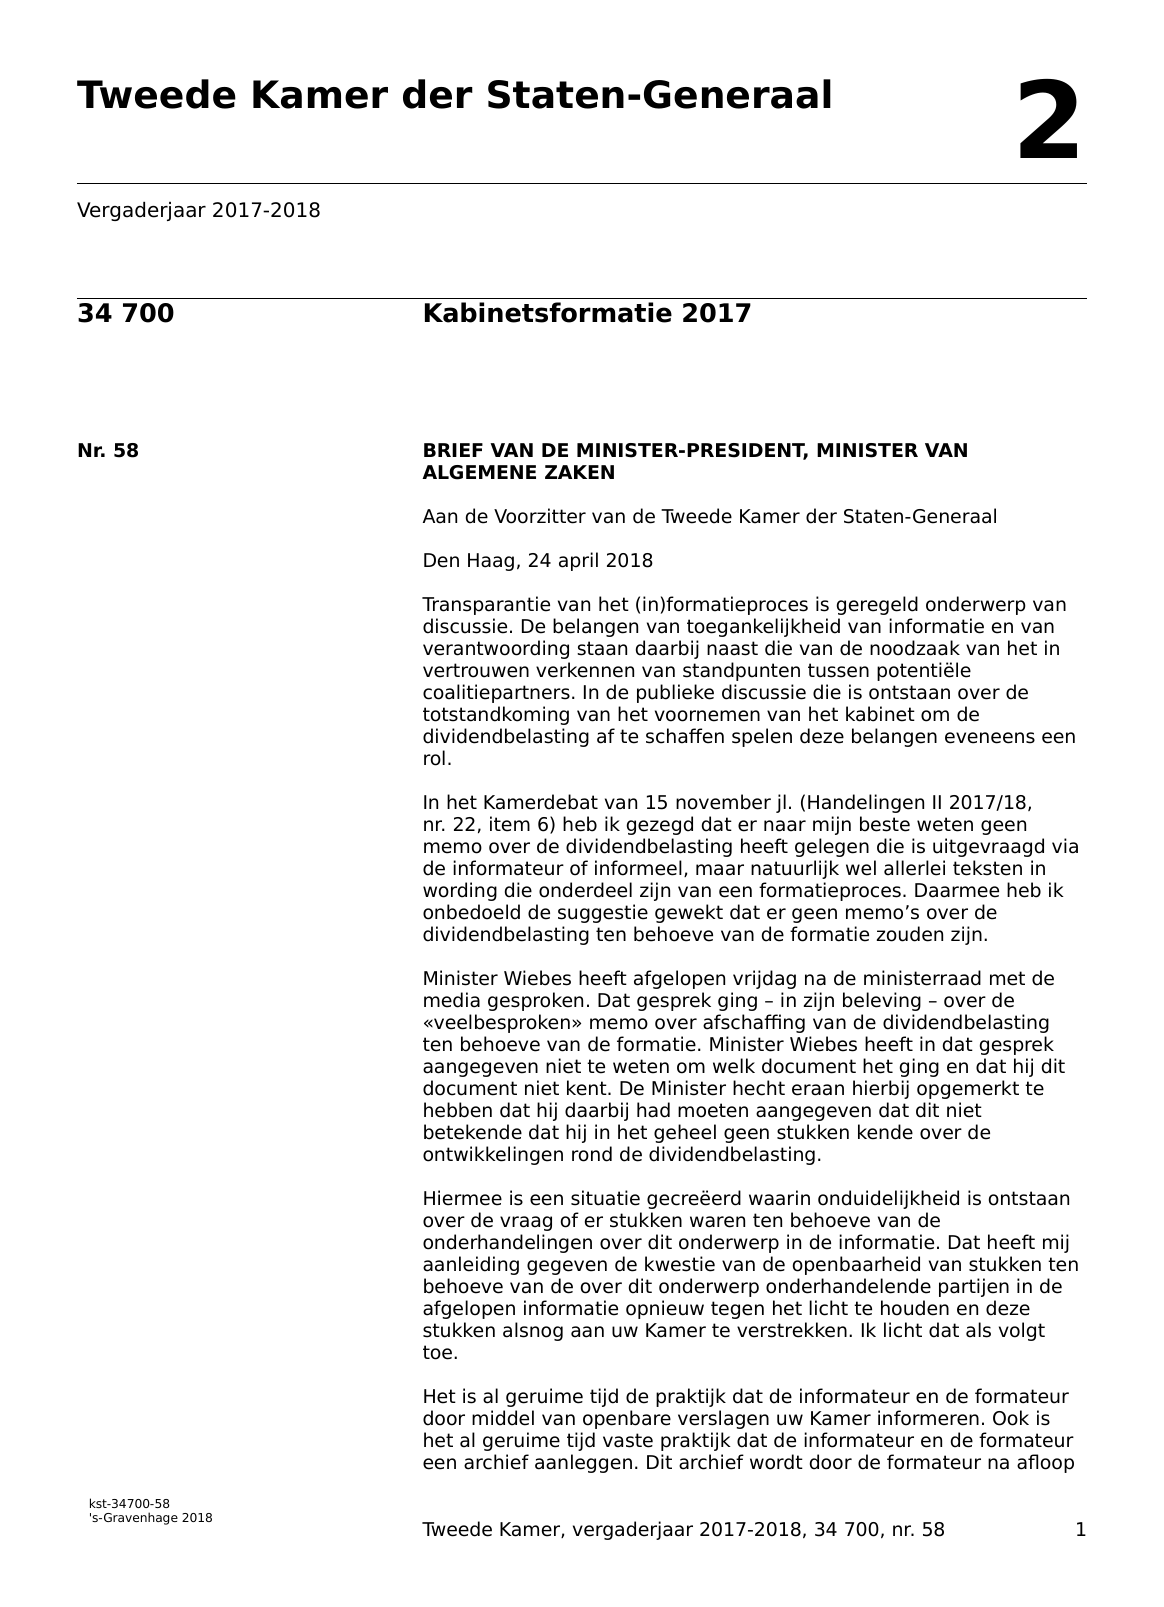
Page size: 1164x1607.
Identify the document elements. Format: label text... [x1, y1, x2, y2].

subtitle 34 700 Kabinetsformatie 2017 [77, 299, 1087, 329]
text Den Haag, 24 april 2018 [422, 550, 1087, 572]
text Aan de Voorzitter van de Tweede Kamer der Staten-Generaal [422, 506, 1087, 528]
text 's-Gravenhage 2018 [88, 1511, 323, 1525]
text Het is al geruime tijd de praktijk dat de informateur en de formateur door middel van openbare verslagen uw Kamer informeren. Ook is het al geruime tijd vaste praktijk dat de informateur en de formateur een archief aanleggen. Dit archief wordt door de formateur na afloop [422, 1386, 1087, 1474]
table_cell Vergaderjaar 2017-2018 [77, 184, 1087, 298]
subtitle Nr. 58 BRIEF VAN DE MINISTER-PRESIDENT, MINISTER VAN ALGEMENE ZAKEN [77, 440, 1087, 484]
table_header Tweede Kamer der Staten-Generaal [77, 59, 886, 183]
text Transparantie van het (in)formatieproces is geregeld onderwerp van discussie. De belangen van toegankelijkheid van informatie en van verantwoording staan daarbij naast die van de noodzaak van het in vertrouwen verkennen van standpunten tussen potentiële coalitiepartners. In de publieke discussie die is ontstaan over de totstandkoming van het voornemen van het kabinet om de dividendbelasting af te schaffen spelen deze belangen eveneens een rol. [422, 594, 1087, 770]
text In het Kamerdebat van 15 november jl. (Handelingen II 2017/18, nr. 22, item 6) heb ik gezegd dat er naar mijn beste weten geen memo over de dividendbelasting heeft gelegen die is uitgevraagd via de informateur of informeel, maar natuurlijk wel allerlei teksten in wording die onderdeel zijn van een formatieproces. Daarmee heb ik onbedoeld de suggestie gewekt dat er geen memo’s over de dividendbelasting ten behoeve van de formatie zouden zijn. [422, 792, 1087, 946]
text kst-34700-58 [88, 1497, 323, 1511]
table_header 2 [886, 59, 1087, 183]
text Hiermee is een situatie gecreëerd waarin onduidelijkheid is ontstaan over de vraag of er stukken waren ten behoeve van de onderhandelingen over dit onderwerp in de informatie. Dat heeft mij aanleiding gegeven de kwestie van de openbaarheid van stukken ten behoeve van de over dit onderwerp onderhandelende partijen in de afgelopen informatie opnieuw tegen het licht te houden en deze stukken alsnog aan uw Kamer te verstrekken. Ik licht dat als volgt toe. [422, 1188, 1087, 1364]
text Minister Wiebes heeft afgelopen vrijdag na de ministerraad met de media gesproken. Dat gesprek ging – in zijn beleving – over de «veelbesproken» memo over afschaffing van de dividendbelasting ten behoeve van de formatie. Minister Wiebes heeft in dat gesprek aangegeven niet te weten om welk document het ging en dat hij dit document niet kent. De Minister hecht eraan hierbij opgemerkt te hebben dat hij daarbij had moeten aangegeven dat dit niet betekende dat hij in het geheel geen stukken kende over de ontwikkelingen rond de dividendbelasting. [422, 968, 1087, 1166]
